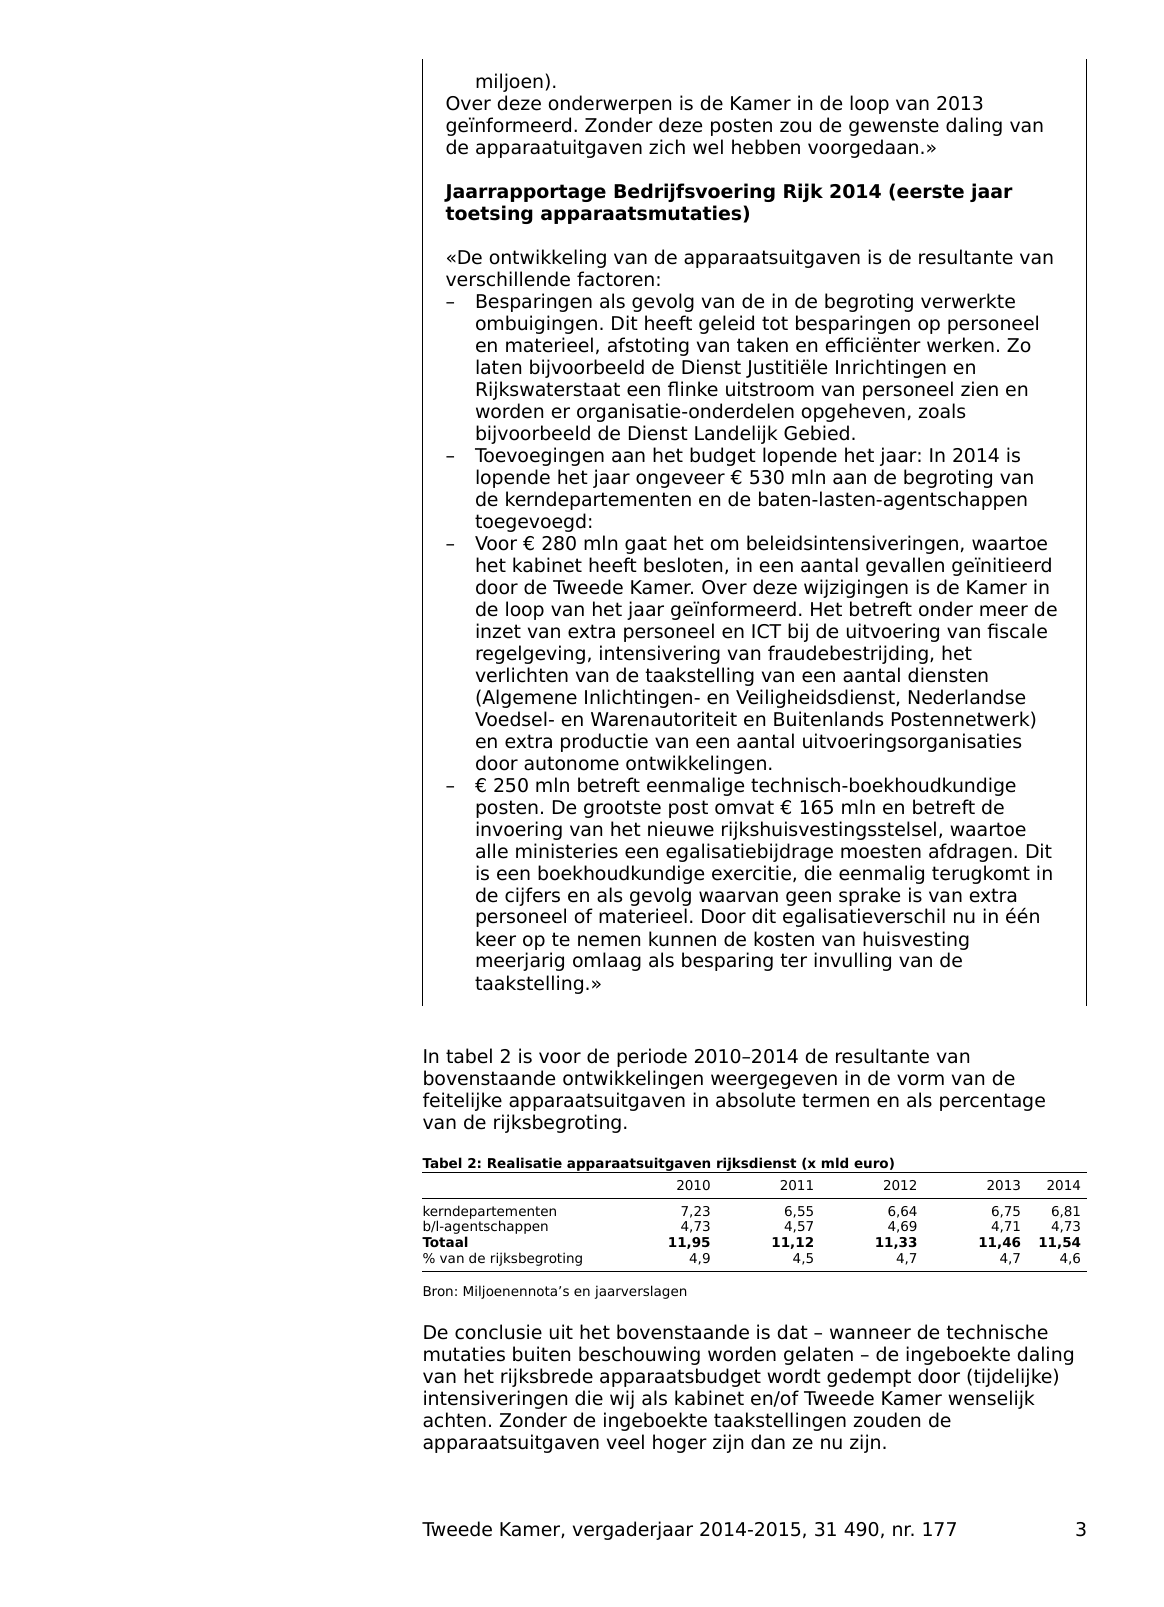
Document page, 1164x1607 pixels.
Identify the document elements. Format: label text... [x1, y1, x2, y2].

table_cell 4,9 [655, 1251, 716, 1271]
table_cell 4,73 [655, 1219, 716, 1235]
text De conclusie uit het bovenstaande is dat – wanneer de technische mutaties buiten beschouwing worden gelaten – de ingeboekte daling van het rijksbrede apparaatsbudget wordt gedempt door (tijdelijke) intensiveringen die wij als kabinet en/of Tweede Kamer wenselijk achten. Zonder de ingeboekte taakstellingen zouden de apparaatsuitgaven veel hoger zijn dan ze nu zijn. [422, 1322, 1087, 1454]
table_cell % van de rijksbegroting [422, 1251, 654, 1271]
table_cell 4,7 [820, 1251, 923, 1271]
table_cell 2011 [716, 1173, 820, 1198]
table_cell 2010 [655, 1173, 716, 1198]
table_cell 11,95 [655, 1235, 716, 1251]
table_cell 6,75 [923, 1199, 1027, 1219]
table_header miljoen). Over deze onderwerpen is de Kamer in de loop van 2013 geïnformeerd. Zonder deze posten zou de gewenste daling van de apparaatuitgaven zich wel hebben voorgedaan.» Jaarrapportage Bedrijfsvoering Rijk 2014 (eerste jaar toetsing apparaatsmutaties) «De ontwikkeling van de apparaatsuitgaven is de resultante van verschillende factoren: – Besparingen als gevolg van de in de begroting verwerkte ombuigingen. Dit heeft geleid tot besparingen op personeel en materieel, afstoting van taken en efficiënter werken. Zo laten bijvoorbeeld de Dienst Justitiële Inrichtingen en Rijkswaterstaat een flinke uitstroom van personeel zien en worden er organisatie-onderdelen opgeheven, zoals bijvoorbeeld de Dienst Landelijk Gebied. – Toevoegingen aan het budget lopende het jaar: In 2014 is lopende het jaar ongeveer € 530 mln aan de begroting van de kerndepartementen en de baten-lasten-agentschappen toegevoegd: – Voor € 280 mln gaat het om beleidsintensiveringen, waartoe het kabinet heeft besloten, in een aantal gevallen geïnitieerd door de Tweede Kamer. Over deze wijzigingen is de Kamer in de loop van het jaar geïnformeerd. Het betreft onder meer de inzet van extra personeel en ICT bij de uitvoering van fiscale regelgeving, intensivering van fraudebestrijding, het verlichten van de taakstelling van een aantal diensten (Algemene Inlichtingen- en Veiligheidsdienst, Nederlandse Voedsel- en Warenautoriteit en Buitenlands Postennetwerk) en extra productie van een aantal uitvoeringsorganisaties door autonome ontwikkelingen. – € 250 mln betreft eenmalige technisch-boekhoudkundige posten. De grootste post omvat € 165 mln en betreft de invoering van het nieuwe rijkshuisvestingsstelsel, waartoe alle ministeries een egalisatiebijdrage moesten afdragen. Dit is een boekhoudkundige exercitie, die eenmalig terugkomt in de cijfers en als gevolg waarvan geen sprake is van extra personeel of materieel. Door dit egalisatieverschil nu in één keer op te nemen kunnen de kosten van huisvesting meerjarig omlaag als besparing ter invulling van de taakstelling.» [423, 59, 1086, 1006]
table_cell 11,33 [820, 1235, 923, 1251]
table_cell 6,64 [820, 1199, 923, 1219]
table_cell 4,6 [1027, 1251, 1087, 1271]
table_cell b/l-agentschappen [422, 1219, 654, 1235]
table_cell 6,81 [1027, 1199, 1087, 1219]
table_cell 11,12 [716, 1235, 820, 1251]
table_cell 4,71 [923, 1219, 1027, 1235]
text In tabel 2 is voor de periode 2010–2014 de resultante van bovenstaande ontwikkelingen weergegeven in de vorm van de feitelijke apparaatsuitgaven in absolute termen en als percentage van de rijksbegroting. [422, 1046, 1087, 1134]
table_cell 11,46 [923, 1235, 1027, 1251]
table_cell 4,7 [923, 1251, 1027, 1271]
table_header Tabel 2: Realisatie apparaatsuitgaven rijksdienst (x mld euro) [422, 1156, 1087, 1172]
table_cell kerndepartementen [422, 1199, 654, 1219]
table_cell 7,23 [655, 1199, 716, 1219]
table_cell 2012 [820, 1173, 923, 1198]
table_cell [422, 1173, 654, 1198]
table_cell 6,55 [716, 1199, 820, 1219]
table_cell 4,5 [716, 1251, 820, 1271]
table_cell 2013 [923, 1173, 1027, 1198]
table_cell 4,73 [1027, 1219, 1087, 1235]
table_cell Totaal [422, 1235, 654, 1251]
table_cell Bron: Miljoenennota’s en jaarverslagen [422, 1272, 1087, 1299]
table_cell 2014 [1027, 1173, 1087, 1198]
table_cell 11,54 [1027, 1235, 1087, 1251]
table_cell 4,57 [716, 1219, 820, 1235]
table_cell 4,69 [820, 1219, 923, 1235]
